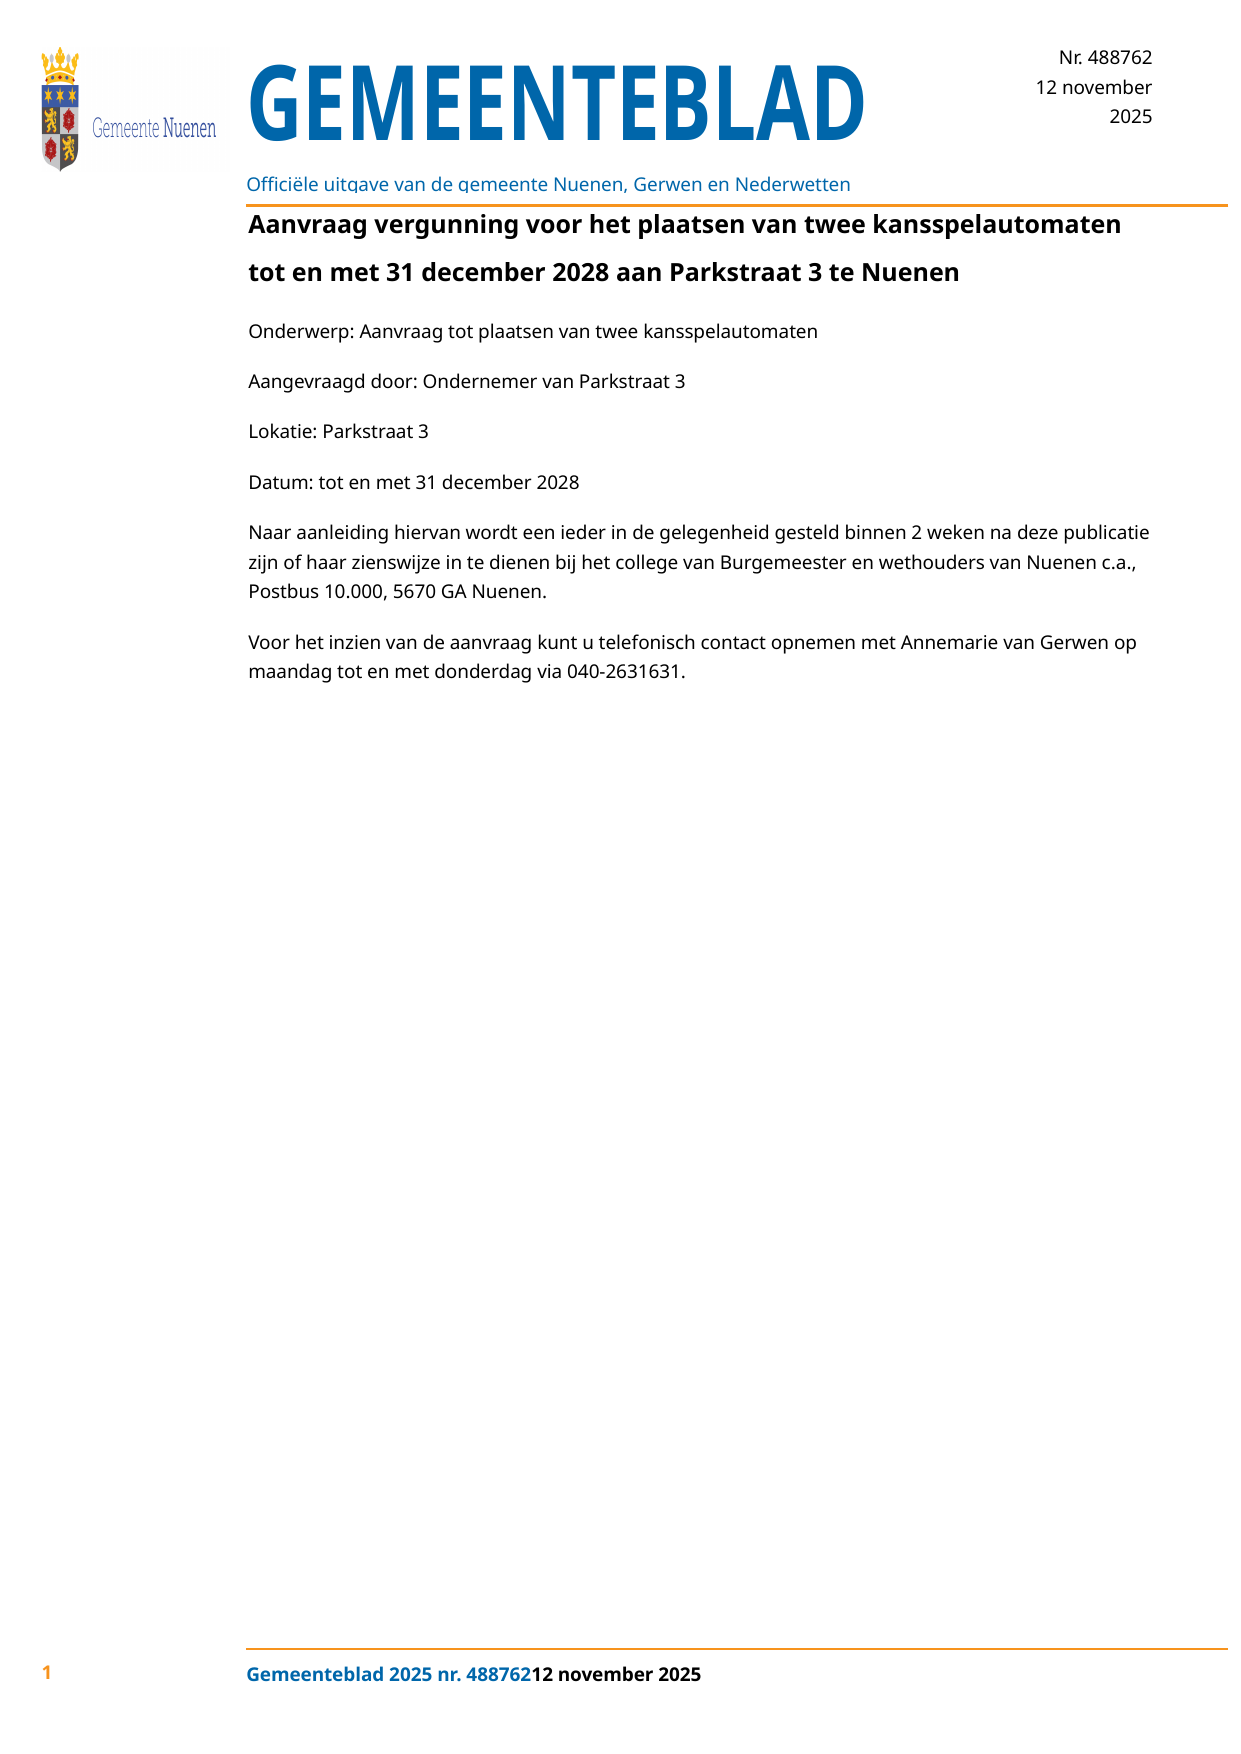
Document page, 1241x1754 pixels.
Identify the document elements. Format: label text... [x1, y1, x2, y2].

text Voor het inzien van de aanvraag kunt u telefonisch contact opnemen met Annemarie van Gerwen op maandag tot en met donderdag via 040-2631631. [248, 629, 1152, 684]
picture [41, 47, 231, 172]
text Aangevraagd door: Ondernemer van Parkstraat 3 [248, 368, 1152, 394]
text Naar aanleiding hiervan wordt een ieder in de gelegenheid gesteld binnen 2 weken na deze publicatie zijn of haar zienswijze in te dienen bij het college van Burgemeester en wethouders van Nuenen c.a., Postbus 10.000, 5670 GA Nuenen. [248, 519, 1152, 604]
text Aanvraag vergunning voor het plaatsen van twee kansspelautomaten tot en met 31 december 2028 aan Parkstraat 3 te Nuenen [248, 207, 1152, 288]
text Lokatie: Parkstraat 3 [248, 419, 1152, 444]
text Onderwerp: Aanvraag tot plaatsen van twee kansspelautomaten [248, 318, 1152, 344]
text Datum: tot en met 31 december 2028 [248, 469, 1152, 495]
